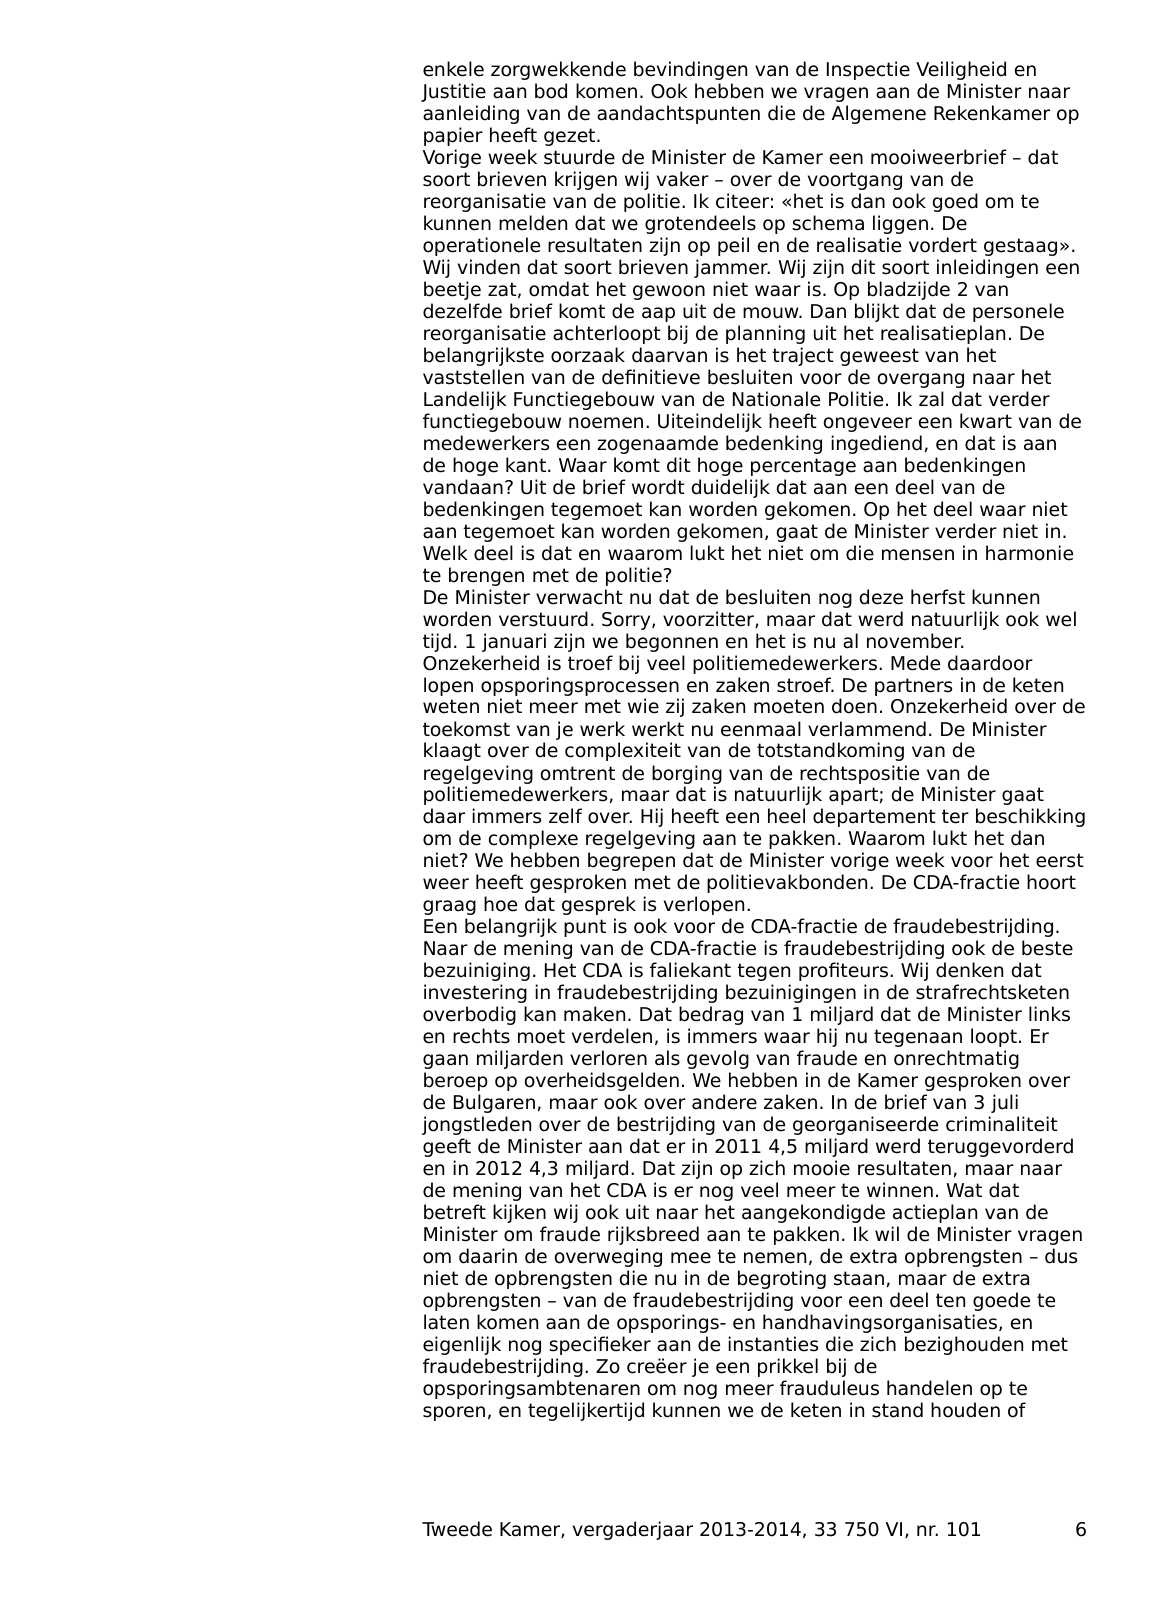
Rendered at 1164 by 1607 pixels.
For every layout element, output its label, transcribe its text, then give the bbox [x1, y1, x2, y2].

text Een belangrijk punt is ook voor de CDA-fractie de fraudebestrijding. Naar de mening van de CDA-fractie is fraudebestrijding ook de beste bezuiniging. Het CDA is faliekant tegen profiteurs. Wij denken dat investering in fraudebestrijding bezuinigingen in de strafrechtsketen overbodig kan maken. Dat bedrag van 1 miljard dat de Minister links en rechts moet verdelen, is immers waar hij nu tegenaan loopt. Er gaan miljarden verloren als gevolg van fraude en onrechtmatig beroep op overheidsgelden. We hebben in de Kamer gesproken over de Bulgaren, maar ook over andere zaken. In de brief van 3 juli jongstleden over de bestrijding van de georganiseerde criminaliteit geeft de Minister aan dat er in 2011 4,5 miljard werd teruggevorderd en in 2012 4,3 miljard. Dat zijn op zich mooie resultaten, maar naar de mening van het CDA is er nog veel meer te winnen. Wat dat betreft kijken wij ook uit naar het aangekondigde actieplan van de Minister om fraude rijksbreed aan te pakken. Ik wil de Minister vragen om daarin de overweging mee te nemen, de extra opbrengsten – dus niet de opbrengsten die nu in de begroting staan, maar de extra opbrengsten – van de fraudebestrijding voor een deel ten goede te laten komen aan de opsporings- en handhavingsorganisaties, en eigenlijk nog specifieker aan de instanties die zich bezighouden met fraudebestrijding. Zo creëer je een prikkel bij de opsporingsambtenaren om nog meer frauduleus handelen op te sporen, en tegelijkertijd kunnen we de keten in stand houden of [422, 916, 1087, 1422]
text Vorige week stuurde de Minister de Kamer een mooiweerbrief – dat soort brieven krijgen wij vaker – over de voortgang van de reorganisatie van de politie. Ik citeer: «het is dan ook goed om te kunnen melden dat we grotendeels op schema liggen. De operationele resultaten zijn op peil en de realisatie vordert gestaag». Wij vinden dat soort brieven jammer. Wij zijn dit soort inleidingen een beetje zat, omdat het gewoon niet waar is. Op bladzijde 2 van dezelfde brief komt de aap uit de mouw. Dan blijkt dat de personele reorganisatie achterloopt bij de planning uit het realisatieplan. De belangrijkste oorzaak daarvan is het traject geweest van het vaststellen van de definitieve besluiten voor de overgang naar het Landelijk Functiegebouw van de Nationale Politie. Ik zal dat verder functiegebouw noemen. Uiteindelijk heeft ongeveer een kwart van de medewerkers een zogenaamde bedenking ingediend, en dat is aan de hoge kant. Waar komt dit hoge percentage aan bedenkingen vandaan? Uit de brief wordt duidelijk dat aan een deel van de bedenkingen tegemoet kan worden gekomen. Op het deel waar niet aan tegemoet kan worden gekomen, gaat de Minister verder niet in. Welk deel is dat en waarom lukt het niet om die mensen in harmonie te brengen met de politie? [422, 147, 1087, 587]
text enkele zorgwekkende bevindingen van de Inspectie Veiligheid en Justitie aan bod komen. Ook hebben we vragen aan de Minister naar aanleiding van de aandachtspunten die de Algemene Rekenkamer op papier heeft gezet. [422, 59, 1087, 147]
text De Minister verwacht nu dat de besluiten nog deze herfst kunnen worden verstuurd. Sorry, voorzitter, maar dat werd natuurlijk ook wel tijd. 1 januari zijn we begonnen en het is nu al november. Onzekerheid is troef bij veel politiemedewerkers. Mede daardoor lopen opsporingsprocessen en zaken stroef. De partners in de keten weten niet meer met wie zij zaken moeten doen. Onzekerheid over de toekomst van je werk werkt nu eenmaal verlammend. De Minister klaagt over de complexiteit van de totstandkoming van de regelgeving omtrent de borging van de rechtspositie van de politiemedewerkers, maar dat is natuurlijk apart; de Minister gaat daar immers zelf over. Hij heeft een heel departement ter beschikking om de complexe regelgeving aan te pakken. Waarom lukt het dan niet? We hebben begrepen dat de Minister vorige week voor het eerst weer heeft gesproken met de politievakbonden. De CDA-fractie hoort graag hoe dat gesprek is verlopen. [422, 587, 1087, 916]
